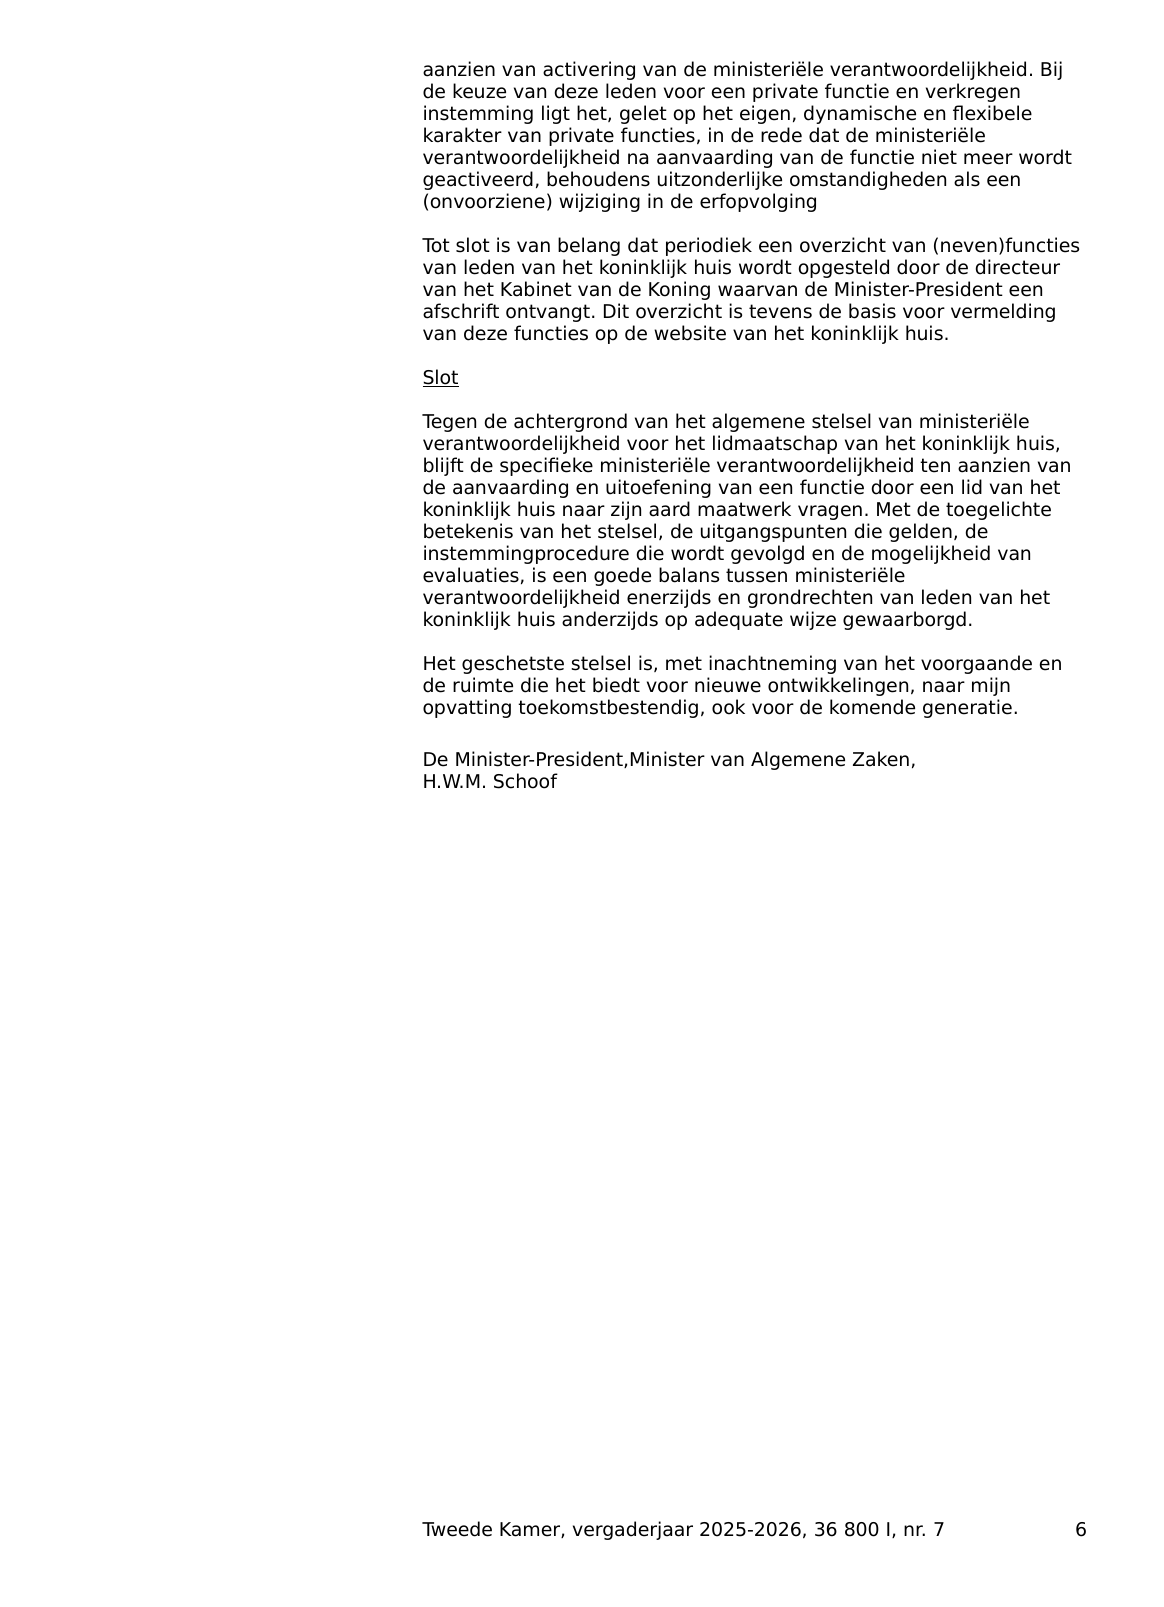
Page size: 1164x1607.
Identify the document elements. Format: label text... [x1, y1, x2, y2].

text Het geschetste stelsel is, met inachtneming van het voorgaande en de ruimte die het biedt voor nieuwe ontwikkelingen, naar mijn opvatting toekomstbestendig, ook voor de komende generatie. [422, 653, 1087, 719]
text De Minister-President,Minister van Algemene Zaken, H.W.M. Schoof [422, 749, 1087, 793]
subtitle Slot [422, 367, 1087, 389]
text Tot slot is van belang dat periodiek een overzicht van (neven)functies van leden van het koninklijk huis wordt opgesteld door de directeur van het Kabinet van de Koning waarvan de Minister-President een afschrift ontvangt. Dit overzicht is tevens de basis voor vermelding van deze functies op de website van het koninklijk huis. [422, 235, 1087, 345]
text aanzien van activering van de ministeriële verantwoordelijkheid. Bij de keuze van deze leden voor een private functie en verkregen instemming ligt het, gelet op het eigen, dynamische en flexibele karakter van private functies, in de rede dat de ministeriële verantwoordelijkheid na aanvaarding van de functie niet meer wordt geactiveerd, behoudens uitzonderlijke omstandigheden als een (onvoorziene) wijziging in de erfopvolging [422, 59, 1087, 213]
text Tegen de achtergrond van het algemene stelsel van ministeriële verantwoordelijkheid voor het lidmaatschap van het koninklijk huis, blijft de specifieke ministeriële verantwoordelijkheid ten aanzien van de aanvaarding en uitoefening van een functie door een lid van het koninklijk huis naar zijn aard maatwerk vragen. Met de toegelichte betekenis van het stelsel, de uitgangspunten die gelden, de instemmingprocedure die wordt gevolgd en de mogelijkheid van evaluaties, is een goede balans tussen ministeriële verantwoordelijkheid enerzijds en grondrechten van leden van het koninklijk huis anderzijds op adequate wijze gewaarborgd. [422, 411, 1087, 631]
